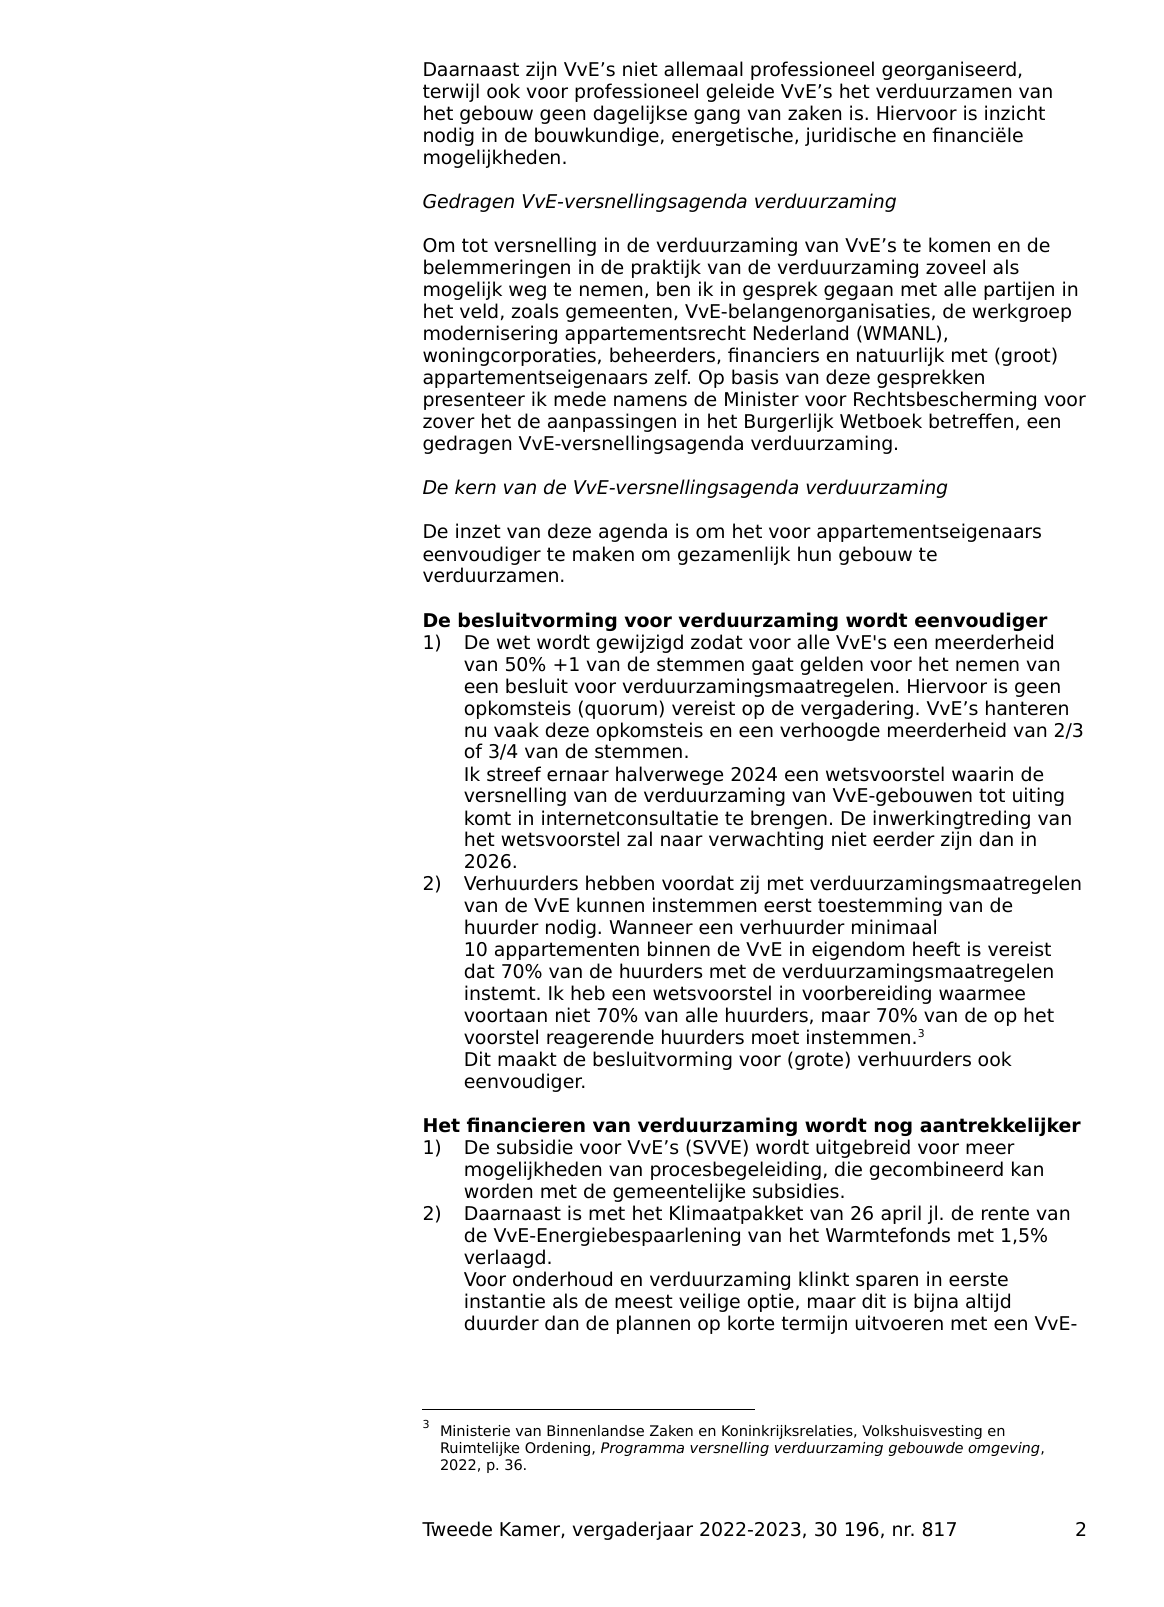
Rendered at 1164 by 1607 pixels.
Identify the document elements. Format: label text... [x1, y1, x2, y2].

text De inzet van deze agenda is om het voor appartementseigenaars eenvoudiger te maken om gezamenlijk hun gebouw te verduurzamen. [422, 521, 1087, 587]
text 1) De subsidie voor VvE’s (SVVE) wordt uitgebreid voor meer mogelijkheden van procesbegeleiding, die gecombineerd kan worden met de gemeentelijke subsidies. [422, 1137, 1087, 1203]
text Ik streef ernaar halverwege 2024 een wetsvoorstel waarin de versnelling van de verduurzaming van VvE-gebouwen tot uiting komt in internetconsultatie te brengen. De inwerkingtreding van het wetsvoorstel zal naar verwachting niet eerder zijn dan in 2026. [464, 763, 1087, 873]
text Daarnaast zijn VvE’s niet allemaal professioneel georganiseerd, terwijl ook voor professioneel geleide VvE’s het verduurzamen van het gebouw geen dagelijkse gang van zaken is. Hiervoor is inzicht nodig in de bouwkundige, energetische, juridische en financiële mogelijkheden. [422, 59, 1087, 169]
text 2) Daarnaast is met het Klimaatpakket van 26 april jl. de rente van de VvE-Energiebespaarlening van het Warmtefonds met 1,5% verlaagd. [422, 1203, 1087, 1269]
text Voor onderhoud en verduurzaming klinkt sparen in eerste instantie als de meest veilige optie, maar dit is bijna altijd duurder dan de plannen op korte termijn uitvoeren met een VvE- [464, 1269, 1087, 1335]
subtitle Het financieren van verduurzaming wordt nog aantrekkelijker [422, 1115, 1087, 1137]
text 1) De wet wordt gewijzigd zodat voor alle VvE's een meerderheid van 50% +1 van de stemmen gaat gelden voor het nemen van een besluit voor verduurzamingsmaatregelen. Hiervoor is geen opkomsteis (quorum) vereist op de vergadering. VvE’s hanteren nu vaak deze opkomsteis en een verhoogde meerderheid van 2/3 of 3/4 van de stemmen. [422, 632, 1087, 763]
subtitle De kern van de VvE-versnellingsagenda verduurzaming [422, 477, 1087, 499]
text Om tot versnelling in de verduurzaming van VvE’s te komen en de belemmeringen in de praktijk van de verduurzaming zoveel als mogelijk weg te nemen, ben ik in gesprek gegaan met alle partijen in het veld, zoals gemeenten, VvE-belangenorganisaties, de werkgroep modernisering appartementsrecht Nederland (WMANL), woningcorporaties, beheerders, financiers en natuurlijk met (groot) appartementseigenaars zelf. Op basis van deze gesprekken presenteer ik mede namens de Minister voor Rechtsbescherming voor zover het de aanpassingen in het Burgerlijk Wetboek betreffen, een gedragen VvE-versnellingsagenda verduurzaming. [422, 235, 1087, 455]
text Ministerie van Binnenlandse Zaken en Koninkrijksrelaties, Volkshuisvesting en Ruimtelijke Ordening, Programma versnelling verduurzaming gebouwde omgeving, 2022, p. 36. [422, 1418, 1087, 1474]
subtitle De besluitvorming voor verduurzaming wordt eenvoudiger [422, 609, 1087, 632]
text 2) Verhuurders hebben voordat zij met verduurzamingsmaatregelen van de VvE kunnen instemmen eerst toestemming van de huurder nodig. Wanneer een verhuurder minimaal 10 appartementen binnen de VvE in eigendom heeft is vereist dat 70% van de huurders met de verduurzamingsmaatregelen instemt. Ik heb een wetsvoorstel in voorbereiding waarmee voortaan niet 70% van alle huurders, maar 70% van de op het voorstel reagerende huurders moet instemmen. [422, 873, 1087, 1049]
subtitle Gedragen VvE-versnellingsagenda verduurzaming [422, 191, 1087, 213]
text Dit maakt de besluitvorming voor (grote) verhuurders ook eenvoudiger. [464, 1049, 1087, 1093]
